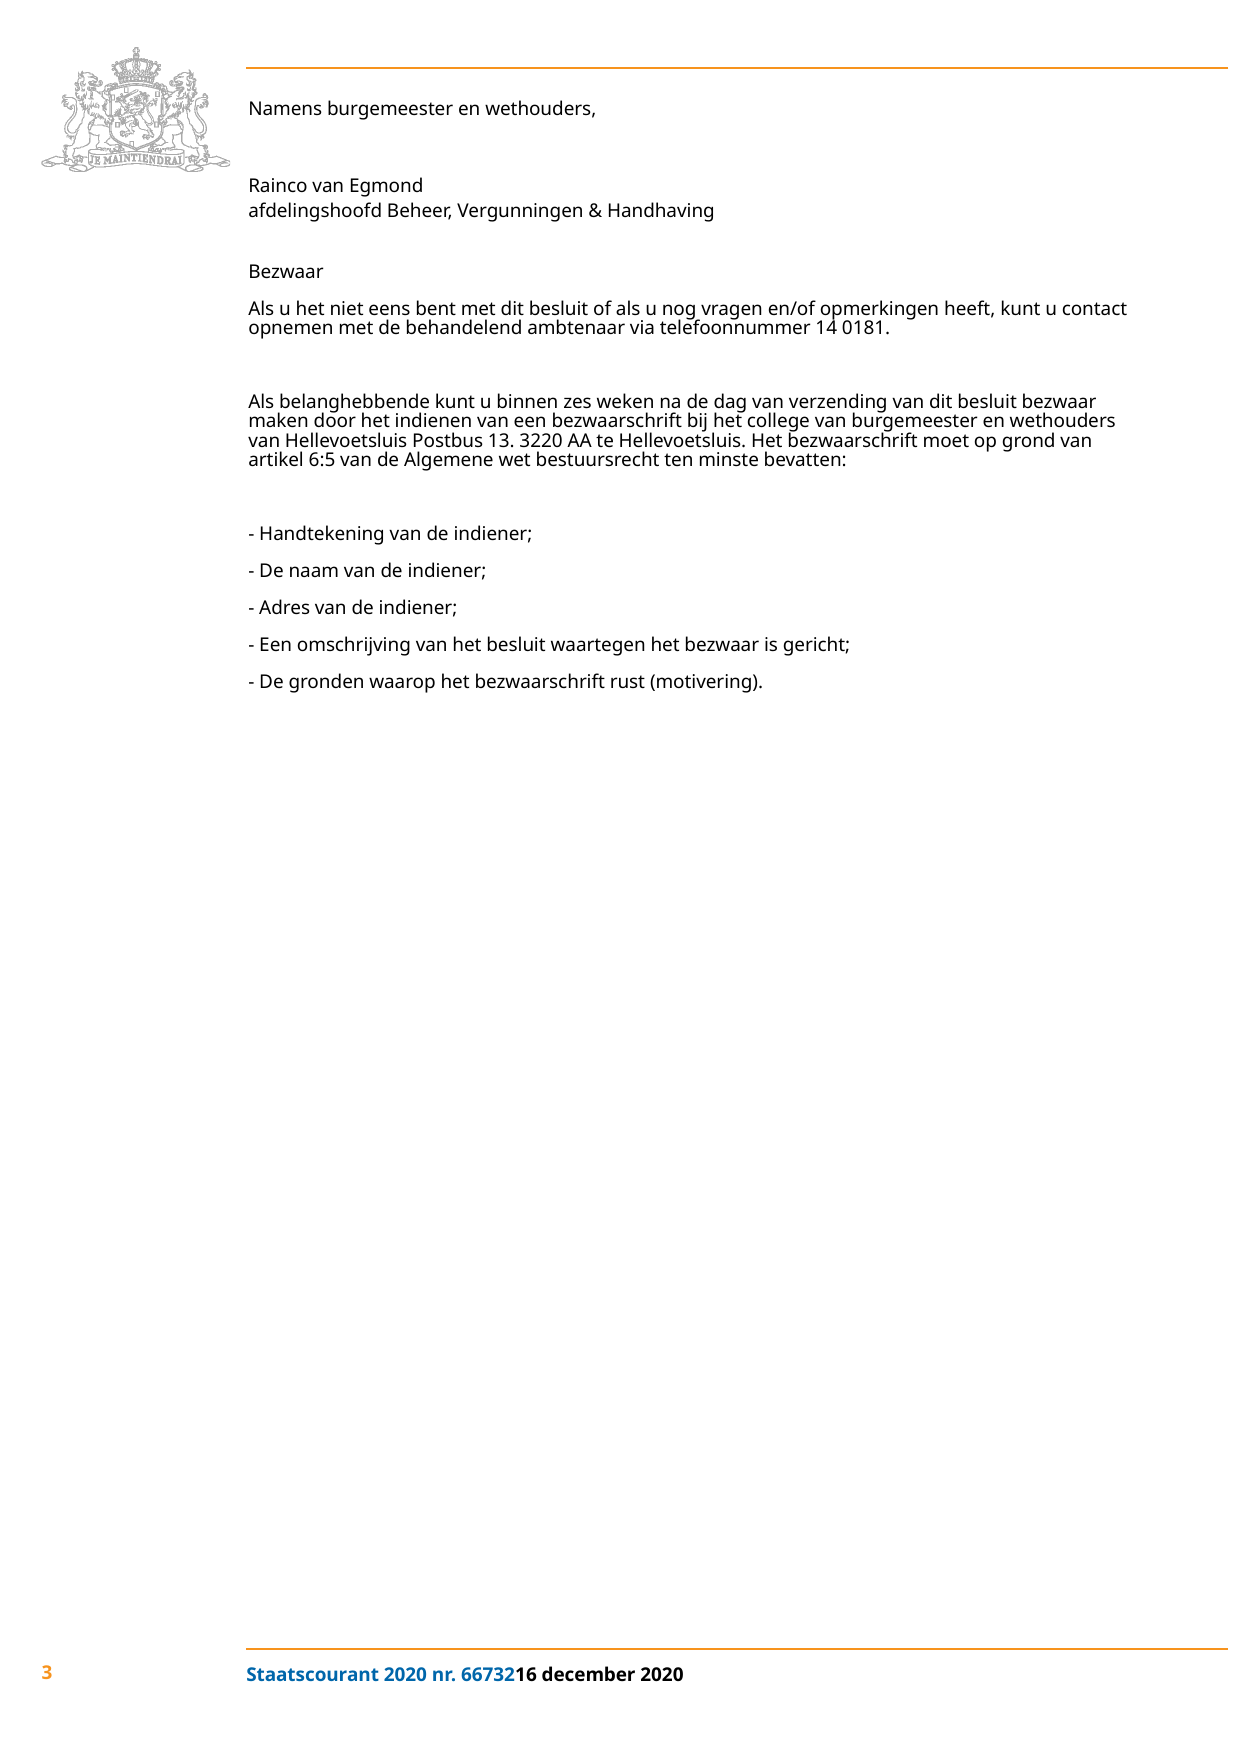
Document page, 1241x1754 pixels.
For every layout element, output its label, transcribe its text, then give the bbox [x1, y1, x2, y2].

text Rainco van Egmond [248, 172, 1152, 198]
text Bezwaar [248, 263, 1152, 282]
text Als belanghebbende kunt u binnen zes weken na de dag van verzending van dit besluit bezwaar maken door het indienen van een bezwaarschrift bij het college van burgemeester en wethouders van Hellevoetsluis Postbus 13. 3220 AA te Hellevoetsluis. Het bezwaarschrift moet op grond van artikel 6:5 van de Algemene wet bestuursrecht ten minste bevatten: [248, 393, 1152, 470]
text Namens burgemeester en wethouders, [248, 95, 1152, 121]
text - Handtekening van de indiener; [248, 525, 1152, 544]
text - Adres van de indiener; [248, 599, 1152, 618]
text - De naam van de indiener; [248, 562, 1152, 581]
text Als u het niet eens bent met dit besluit of als u nog vragen en/of opmerkingen heeft, kunt u contact opnemen met de behandelend ambtenaar via telefoonnummer 14 0181. [248, 300, 1152, 338]
picture [41, 47, 231, 172]
text - De gronden waarop het bezwaarschrift rust (motivering). [248, 673, 1152, 692]
text - Een omschrijving van het besluit waartegen het bezwaar is gericht; [248, 636, 1152, 655]
text afdelingshoofd Beheer, Vergunningen & Handhaving [248, 198, 1152, 223]
